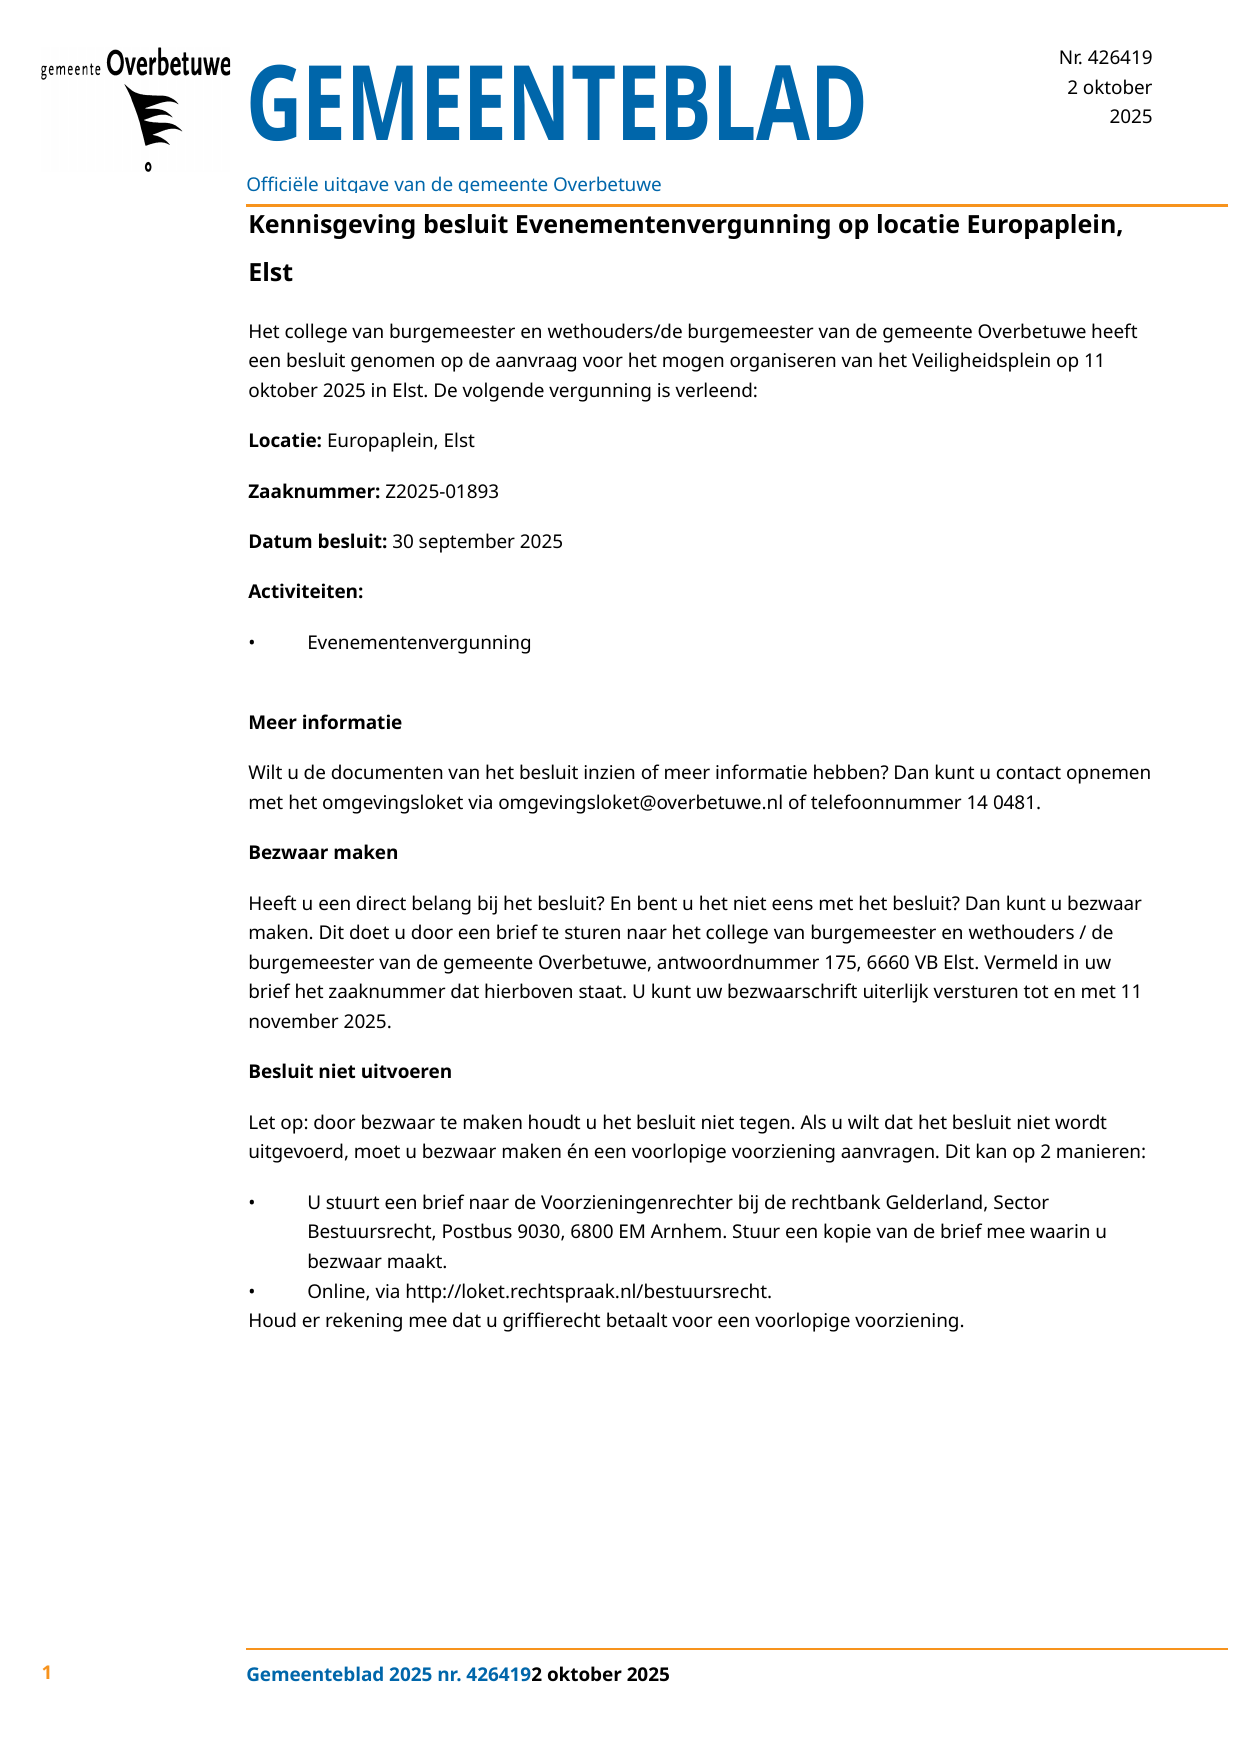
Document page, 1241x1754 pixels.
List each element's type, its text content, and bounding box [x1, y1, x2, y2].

text Besluit niet uitvoeren [248, 1059, 1152, 1084]
text Datum besluit: 30 september 2025 [248, 528, 1152, 554]
text Bezwaar maken [248, 839, 1152, 865]
picture [41, 47, 231, 172]
list Evenementenvergunning [248, 629, 1152, 655]
text Locatie: Europaplein, Elst [248, 427, 1152, 453]
list U stuurt een brief naar de Voorzieningenrechter bij de rechtbank Gelderland, Sector Bestuursrecht, Postbus 9030, 6800 EM Arnhem. Stuur een kopie van de brief mee waarin u bezwaar maakt. [248, 1189, 1152, 1274]
text Het college van burgemeester en wethouders/de burgemeester van de gemeente Overbetuwe heeft een besluit genomen op de aanvraag voor het mogen organiseren van het Veiligheidsplein op 11 oktober 2025 in Elst. De volgende vergunning is verleend: [248, 318, 1152, 403]
text Let op: door bezwaar te maken houdt u het besluit niet tegen. Als u wilt dat het besluit niet wordt uitgevoerd, moet u bezwaar maken én een voorlopige voorziening aanvragen. Dit kan op 2 manieren: [248, 1109, 1152, 1164]
text Kennisgeving besluit Evenementenvergunning op locatie Europaplein, Elst [248, 207, 1152, 288]
list Online, via http://loket.rechtspraak.nl/bestuursrecht. [248, 1278, 1152, 1304]
text Heeft u een direct belang bij het besluit? En bent u het niet eens met het besluit? Dan kunt u bezwaar maken. Dit doet u door een brief te sturen naar het college van burgemeester en wethouders / de burgemeester van de gemeente Overbetuwe, antwoordnummer 175, 6660 VB Elst. Vermeld in uw brief het zaaknummer dat hierboven staat. U kunt uw bezwaarschrift uiterlijk versturen tot en met 11 november 2025. [248, 890, 1152, 1034]
text Wilt u de documenten van het besluit inzien of meer informatie hebben? Dan kunt u contact opnemen met het omgevingsloket via omgevingsloket@overbetuwe.nl of telefoonnummer 14 0481. [248, 759, 1152, 815]
text Zaaknummer: Z2025-01893 [248, 478, 1152, 504]
text Houd er rekening mee dat u griffierecht betaalt voor een voorlopige voorziening. [248, 1307, 1152, 1333]
text Meer informatie [248, 709, 1152, 735]
text Activiteiten: [248, 579, 1152, 604]
